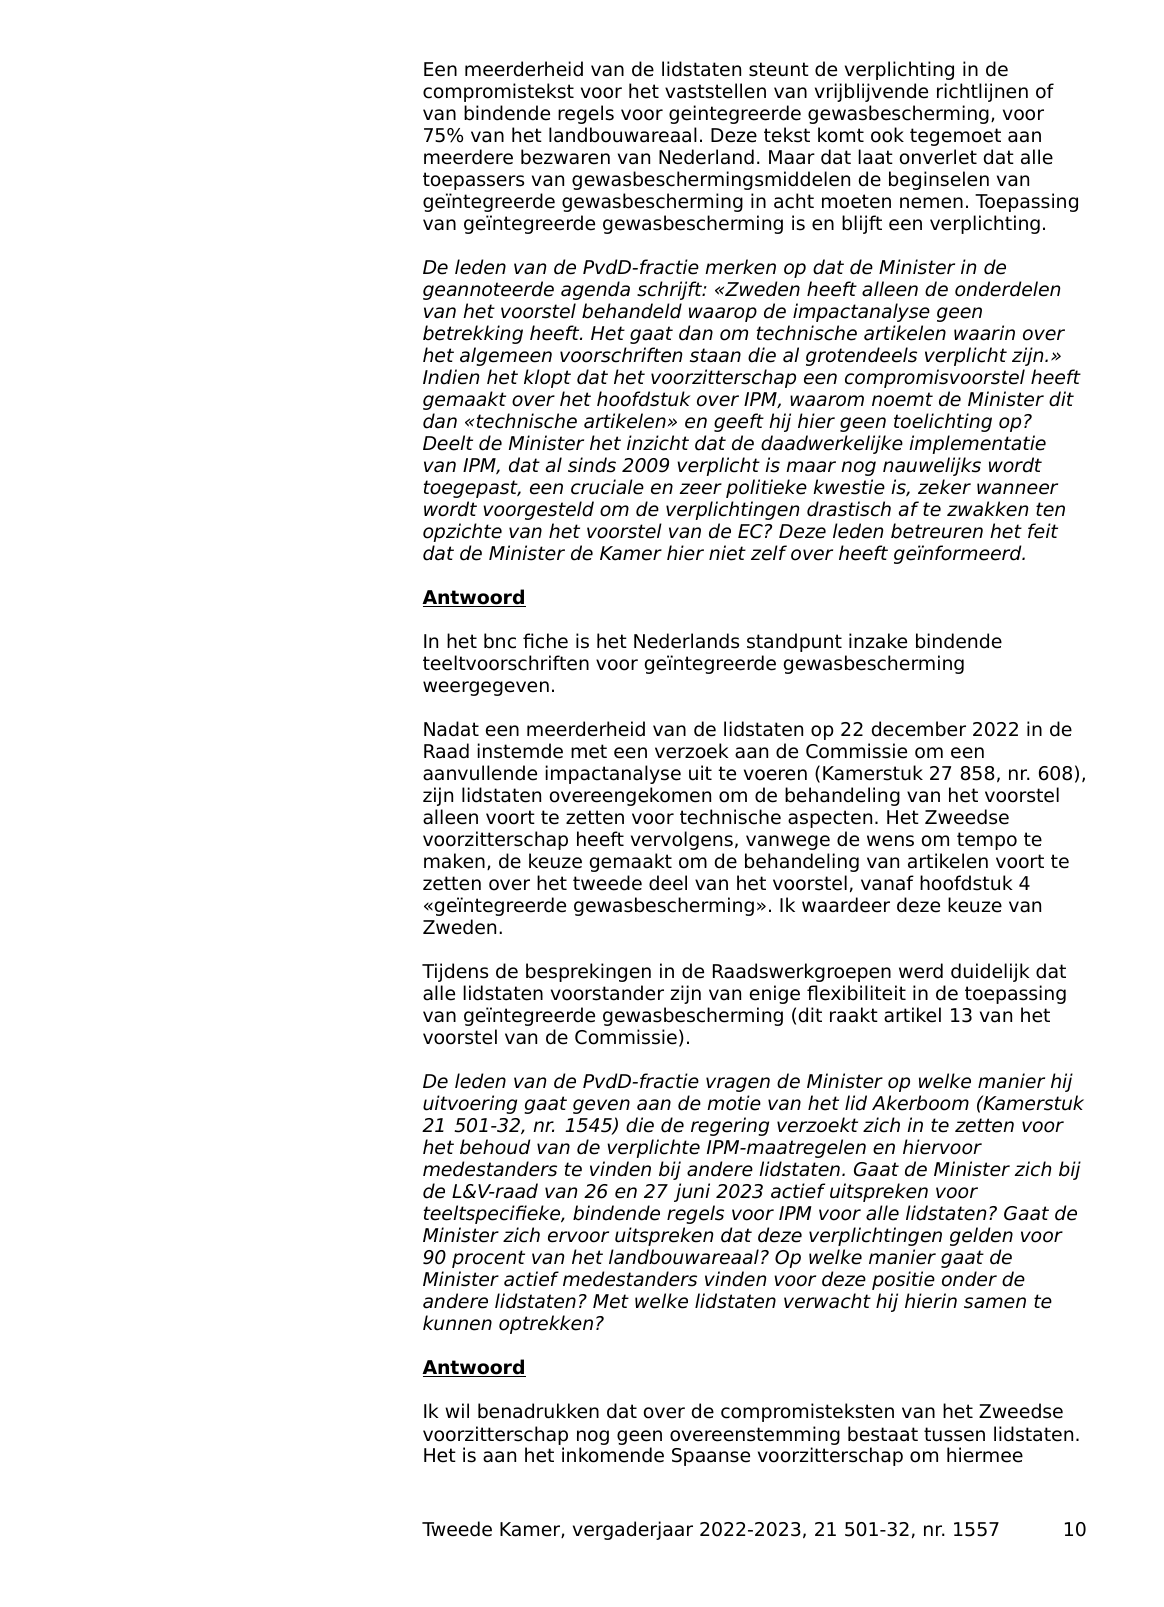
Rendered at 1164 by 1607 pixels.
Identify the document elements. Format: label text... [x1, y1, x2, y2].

subtitle Antwoord [422, 587, 1087, 609]
text Ik wil benadrukken dat over de compromisteksten van het Zweedse voorzitterschap nog geen overeenstemming bestaat tussen lidstaten. Het is aan het inkomende Spaanse voorzitterschap om hiermee [422, 1401, 1087, 1467]
text Nadat een meerderheid van de lidstaten op 22 december 2022 in de Raad instemde met een verzoek aan de Commissie om een aanvullende impactanalyse uit te voeren (Kamerstuk 27 858, nr. 608), zijn lidstaten overeengekomen om de behandeling van het voorstel alleen voort te zetten voor technische aspecten. Het Zweedse voorzitterschap heeft vervolgens, vanwege de wens om tempo te maken, de keuze gemaakt om de behandeling van artikelen voort te zetten over het tweede deel van het voorstel, vanaf hoofdstuk 4 «geïntegreerde gewasbescherming». Ik waardeer deze keuze van Zweden. [422, 719, 1087, 939]
text In het bnc fiche is het Nederlands standpunt inzake bindende teeltvoorschriften voor geïntegreerde gewasbescherming weergegeven. [422, 631, 1087, 697]
text Een meerderheid van de lidstaten steunt de verplichting in de compromistekst voor het vaststellen van vrijblijvende richtlijnen of van bindende regels voor geintegreerde gewasbescherming, voor 75% van het landbouwareaal. Deze tekst komt ook tegemoet aan meerdere bezwaren van Nederland. Maar dat laat onverlet dat alle toepassers van gewasbeschermingsmiddelen de beginselen van geïntegreerde gewasbescherming in acht moeten nemen. Toepassing van geïntegreerde gewasbescherming is en blijft een verplichting. [422, 59, 1087, 235]
text De leden van de PvdD-fractie merken op dat de Minister in de geannoteerde agenda schrijft: «Zweden heeft alleen de onderdelen van het voorstel behandeld waarop de impactanalyse geen betrekking heeft. Het gaat dan om technische artikelen waarin over het algemeen voorschriften staan die al grotendeels verplicht zijn.» Indien het klopt dat het voorzitterschap een compromisvoorstel heeft gemaakt over het hoofdstuk over IPM, waarom noemt de Minister dit dan «technische artikelen» en geeft hij hier geen toelichting op? Deelt de Minister het inzicht dat de daadwerkelijke implementatie van IPM, dat al sinds 2009 verplicht is maar nog nauwelijks wordt toegepast, een cruciale en zeer politieke kwestie is, zeker wanneer wordt voorgesteld om de verplichtingen drastisch af te zwakken ten opzichte van het voorstel van de EC? Deze leden betreuren het feit dat de Minister de Kamer hier niet zelf over heeft geïnformeerd. [422, 257, 1087, 565]
text De leden van de PvdD-fractie vragen de Minister op welke manier hij uitvoering gaat geven aan de motie van het lid Akerboom (Kamerstuk 21 501-32, nr. 1545) die de regering verzoekt zich in te zetten voor het behoud van de verplichte IPM-maatregelen en hiervoor medestanders te vinden bij andere lidstaten. Gaat de Minister zich bij de L&V-raad van 26 en 27 juni 2023 actief uitspreken voor teeltspecifieke, bindende regels voor IPM voor alle lidstaten? Gaat de Minister zich ervoor uitspreken dat deze verplichtingen gelden voor 90 procent van het landbouwareaal? Op welke manier gaat de Minister actief medestanders vinden voor deze positie onder de andere lidstaten? Met welke lidstaten verwacht hij hierin samen te kunnen optrekken? [422, 1071, 1087, 1335]
text Tijdens de besprekingen in de Raadswerkgroepen werd duidelijk dat alle lidstaten voorstander zijn van enige flexibiliteit in de toepassing van geïntegreerde gewasbescherming (dit raakt artikel 13 van het voorstel van de Commissie). [422, 961, 1087, 1049]
subtitle Antwoord [422, 1357, 1087, 1379]
